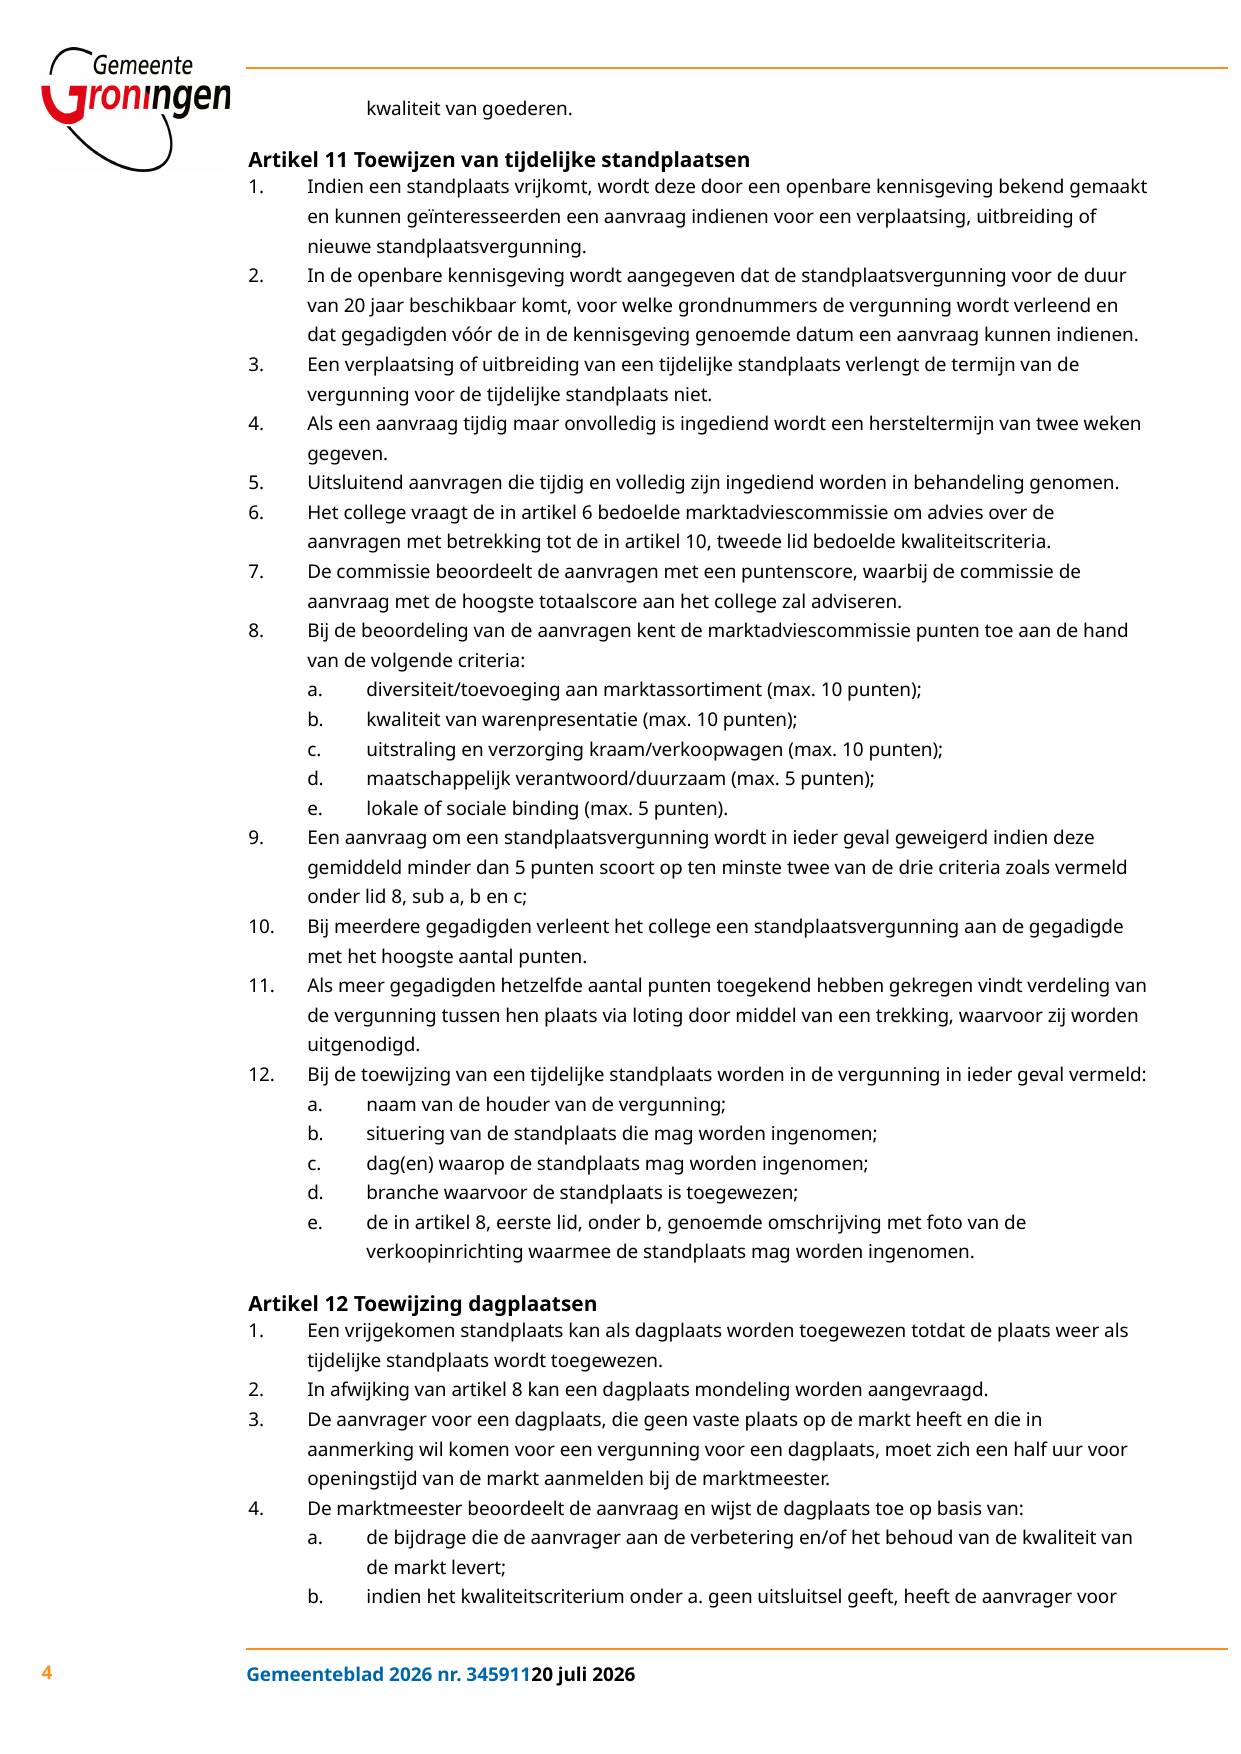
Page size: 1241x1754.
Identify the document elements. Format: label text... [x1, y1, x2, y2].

list diversiteit/toevoeging aan marktassortiment (max. 10 punten); [307, 677, 1152, 702]
list naam van de houder van de vergunning; [307, 1091, 1152, 1116]
list Bij de toewijzing van een tijdelijke standplaats worden in de vergunning in ieder geval vermeld: [248, 1061, 1152, 1087]
list Het college vraagt de in artikel 6 bedoelde marktadviescommissie om advies over de aanvragen met betrekking tot de in artikel 10, tweede lid bedoelde kwaliteitscriteria. [248, 499, 1152, 554]
list Uitsluitend aanvragen die tijdig en volledig zijn ingediend worden in behandeling genomen. [248, 469, 1152, 495]
list De aanvrager voor een dagplaats, die geen vaste plaats op de markt heeft en die in aanmerking wil komen voor een vergunning voor een dagplaats, moet zich een half uur voor openingstijd van de markt aanmelden bij de marktmeester. [248, 1406, 1152, 1491]
list Bij meerdere gegadigden verleent het college een standplaatsvergunning aan de gegadigde met het hoogste aantal punten. [248, 913, 1152, 968]
list De marktmeester beoordeelt de aanvraag en wijst de dagplaats toe op basis van: [248, 1495, 1152, 1521]
list Een verplaatsing of uitbreiding van een tijdelijke standplaats verlengt de termijn van de vergunning voor de tijdelijke standplaats niet. [248, 351, 1152, 406]
list branche waarvoor de standplaats is toegewezen; [307, 1179, 1152, 1205]
list de bijdrage die de aanvrager aan de verbetering en/of het behoud van de kwaliteit van de markt levert; [307, 1524, 1152, 1580]
list Als meer gegadigden hetzelfde aantal punten toegekend hebben gekregen vindt verdeling van de vergunning tussen hen plaats via loting door middel van een trekking, waarvoor zij worden uitgenodigd. [248, 972, 1152, 1057]
list Indien een standplaats vrijkomt, wordt deze door een openbare kennisgeving bekend gemaakt en kunnen geïnteresseerden een aanvraag indienen voor een verplaatsing, uitbreiding of nieuwe standplaatsvergunning. [248, 174, 1152, 258]
list indien het kwaliteitscriterium onder a. geen uitsluitsel geeft, heeft de aanvrager voor [307, 1584, 1152, 1609]
list In de openbare kennisgeving wordt aangegeven dat de standplaatsvergunning voor de duur van 20 jaar beschikbaar komt, voor welke grondnummers de vergunning wordt verleend en dat gegadigden vóór de in de kennisgeving genoemde datum een aanvraag kunnen indienen. [248, 262, 1152, 347]
list Bij de beoordeling van de aanvragen kent de marktadviescommissie punten toe aan de hand van de volgende criteria: [248, 617, 1152, 673]
text Artikel 11 Toewijzen van tijdelijke standplaatsen [248, 145, 1152, 174]
list Als een aanvraag tijdig maar onvolledig is ingediend wordt een hersteltermijn van twee weken gegeven. [248, 410, 1152, 466]
list De commissie beoordeelt de aanvragen met een puntenscore, waarbij de commissie de aanvraag met de hoogste totaalscore aan het college zal adviseren. [248, 558, 1152, 613]
list Een aanvraag om een standplaatsvergunning wordt in ieder geval geweigerd indien deze gemiddeld minder dan 5 punten scoort op ten minste twee van de drie criteria zoals vermeld onder lid 8, sub a, b en c; [248, 824, 1152, 909]
list lokale of sociale binding (max. 5 punten). [307, 795, 1152, 821]
list kwaliteit van goederen. [307, 95, 1152, 121]
list In afwijking van artikel 8 kan een dagplaats mondeling worden aangevraagd. [248, 1377, 1152, 1402]
list uitstraling en verzorging kraam/verkoopwagen (max. 10 punten); [307, 736, 1152, 761]
list kwaliteit van warenpresentatie (max. 10 punten); [307, 706, 1152, 732]
picture [41, 47, 231, 172]
list situering van de standplaats die mag worden ingenomen; [307, 1120, 1152, 1146]
list Een vrijgekomen standplaats kan als dagplaats worden toegewezen totdat de plaats weer als tijdelijke standplaats wordt toegewezen. [248, 1317, 1152, 1373]
text Artikel 12 Toewijzing dagplaatsen [248, 1289, 1152, 1317]
list dag(en) waarop de standplaats mag worden ingenomen; [307, 1150, 1152, 1176]
list de in artikel 8, eerste lid, onder b, genoemde omschrijving met foto van de verkoopinrichting waarmee de standplaats mag worden ingenomen. [307, 1209, 1152, 1264]
list maatschappelijk verantwoord/duurzaam (max. 5 punten); [307, 765, 1152, 791]
